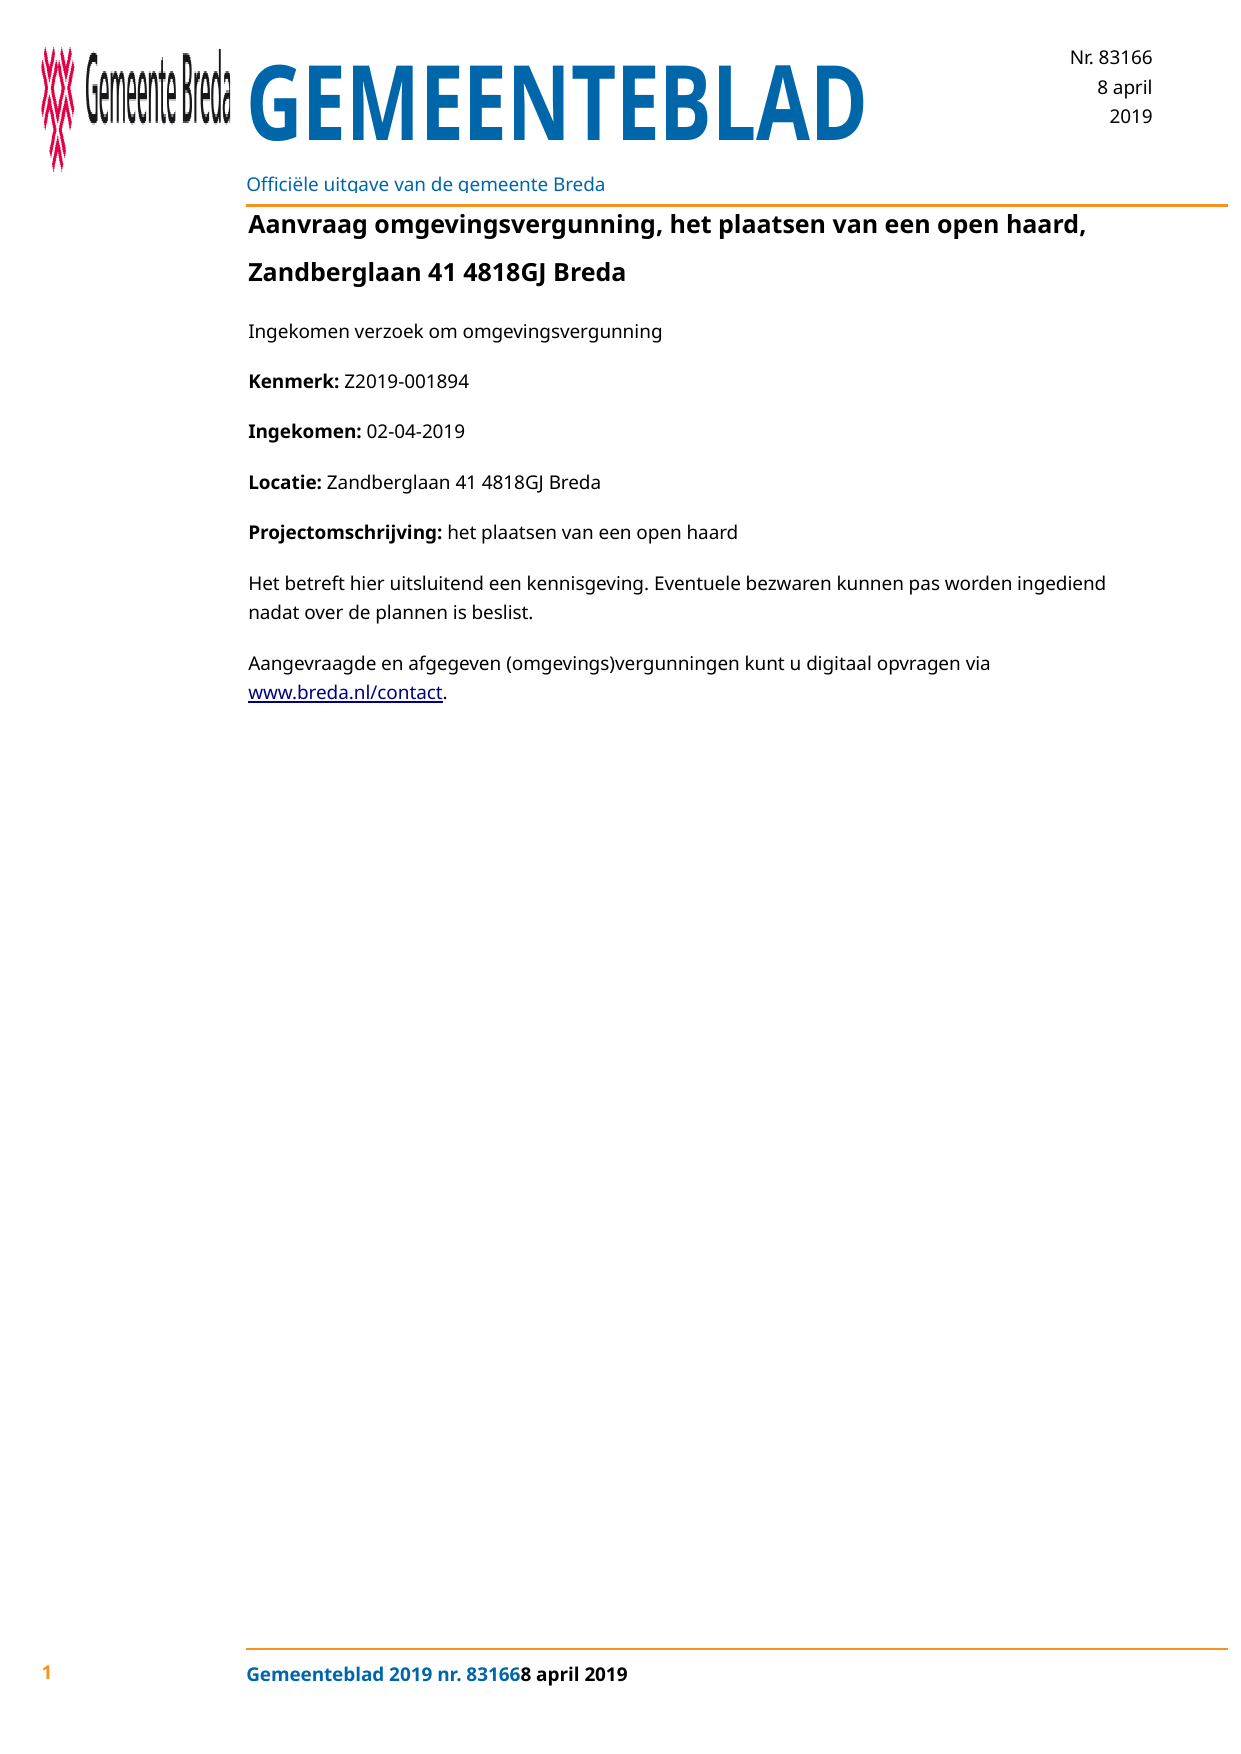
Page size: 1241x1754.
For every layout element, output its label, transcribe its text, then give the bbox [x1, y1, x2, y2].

text Kenmerk: Z2019-001894 [248, 368, 1152, 394]
text Projectomschrijving: het plaatsen van een open haard [248, 519, 1152, 545]
text Locatie: Zandberglaan 41 4818GJ Breda [248, 469, 1152, 495]
text Ingekomen verzoek om omgevingsvergunning [248, 318, 1152, 344]
text Aangevraagde en afgegeven (omgevings)vergunningen kunt u digitaal opvragen via www.breda.nl/contact. [248, 650, 1152, 705]
text Ingekomen: 02-04-2019 [248, 419, 1152, 444]
picture [41, 47, 231, 172]
text Het betreft hier uitsluitend een kennisgeving. Eventuele bezwaren kunnen pas worden ingediend nadat over de plannen is beslist. [248, 570, 1152, 625]
text Aanvraag omgevingsvergunning, het plaatsen van een open haard, Zandberglaan 41 4818GJ Breda [248, 207, 1152, 288]
